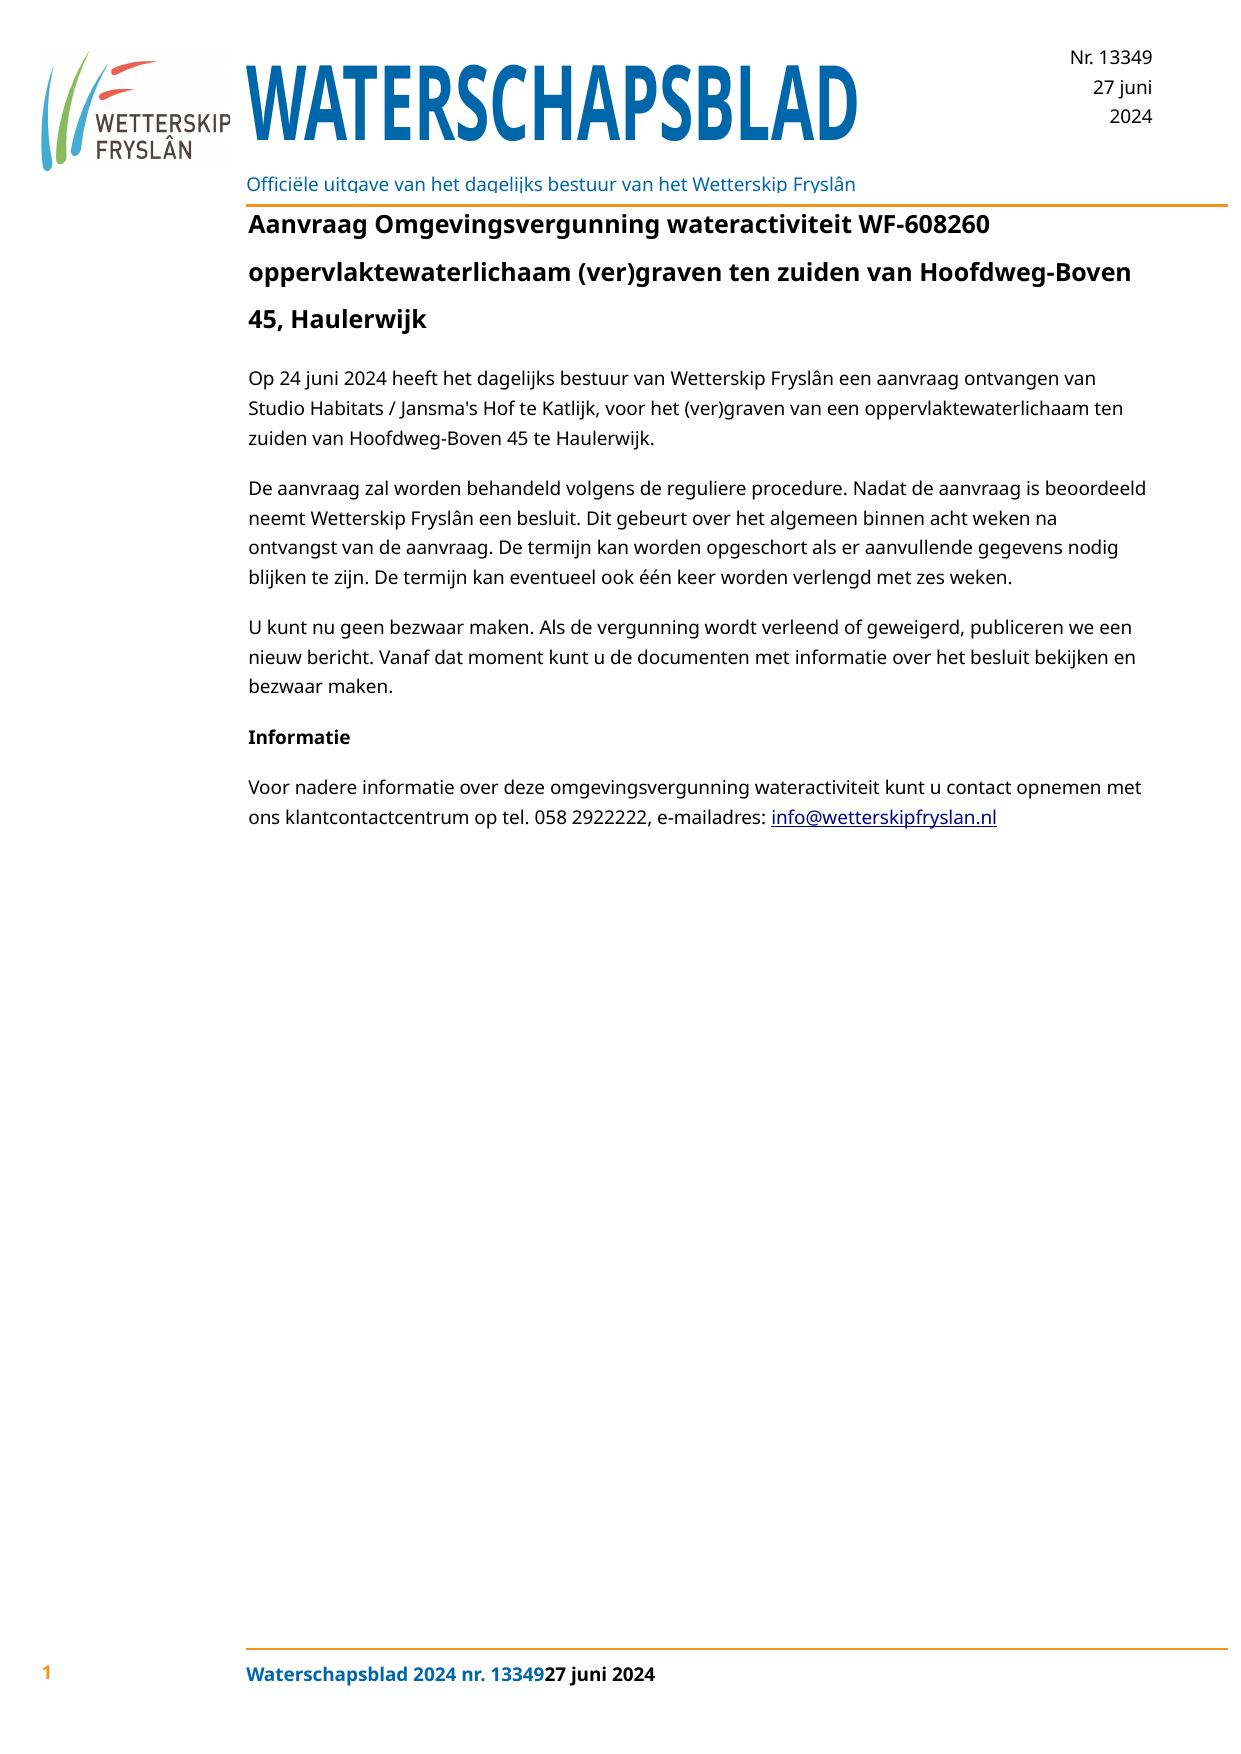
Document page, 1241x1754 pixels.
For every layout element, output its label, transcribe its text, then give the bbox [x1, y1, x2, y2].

picture [41, 47, 231, 172]
text Op 24 juni 2024 heeft het dagelijks bestuur van Wetterskip Fryslân een aanvraag ontvangen van Studio Habitats / Jansma's Hof te Katlijk, voor het (ver)graven van een oppervlaktewaterlichaam ten zuiden van Hoofdweg-Boven 45 te Haulerwijk. [248, 366, 1152, 450]
text Aanvraag Omgevingsvergunning wateractiviteit WF-608260 oppervlaktewaterlichaam (ver)graven ten zuiden van Hoofdweg-Boven 45, Haulerwijk [248, 207, 1152, 336]
text U kunt nu geen bezwaar maken. Als de vergunning wordt verleend of geweigerd, publiceren we een nieuw bericht. Vanaf dat moment kunt u de documenten met informatie over het besluit bekijken en bezwaar maken. [248, 614, 1152, 699]
text Informatie [248, 724, 1152, 749]
text De aanvraag zal worden behandeld volgens de reguliere procedure. Nadat de aanvraag is beoordeeld neemt Wetterskip Fryslân een besluit. Dit gebeurt over het algemeen binnen acht weken na ontvangst van de aanvraag. De termijn kan worden opgeschort als er aanvullende gegevens nodig blijken te zijn. De termijn kan eventueel ook één keer worden verlengd met zes weken. [248, 475, 1152, 589]
text Voor nadere informatie over deze omgevingsvergunning wateractiviteit kunt u contact opnemen met ons klantcontactcentrum op tel. 058 2922222, e-mailadres: info@wetterskipfryslan.nl [248, 774, 1152, 829]
